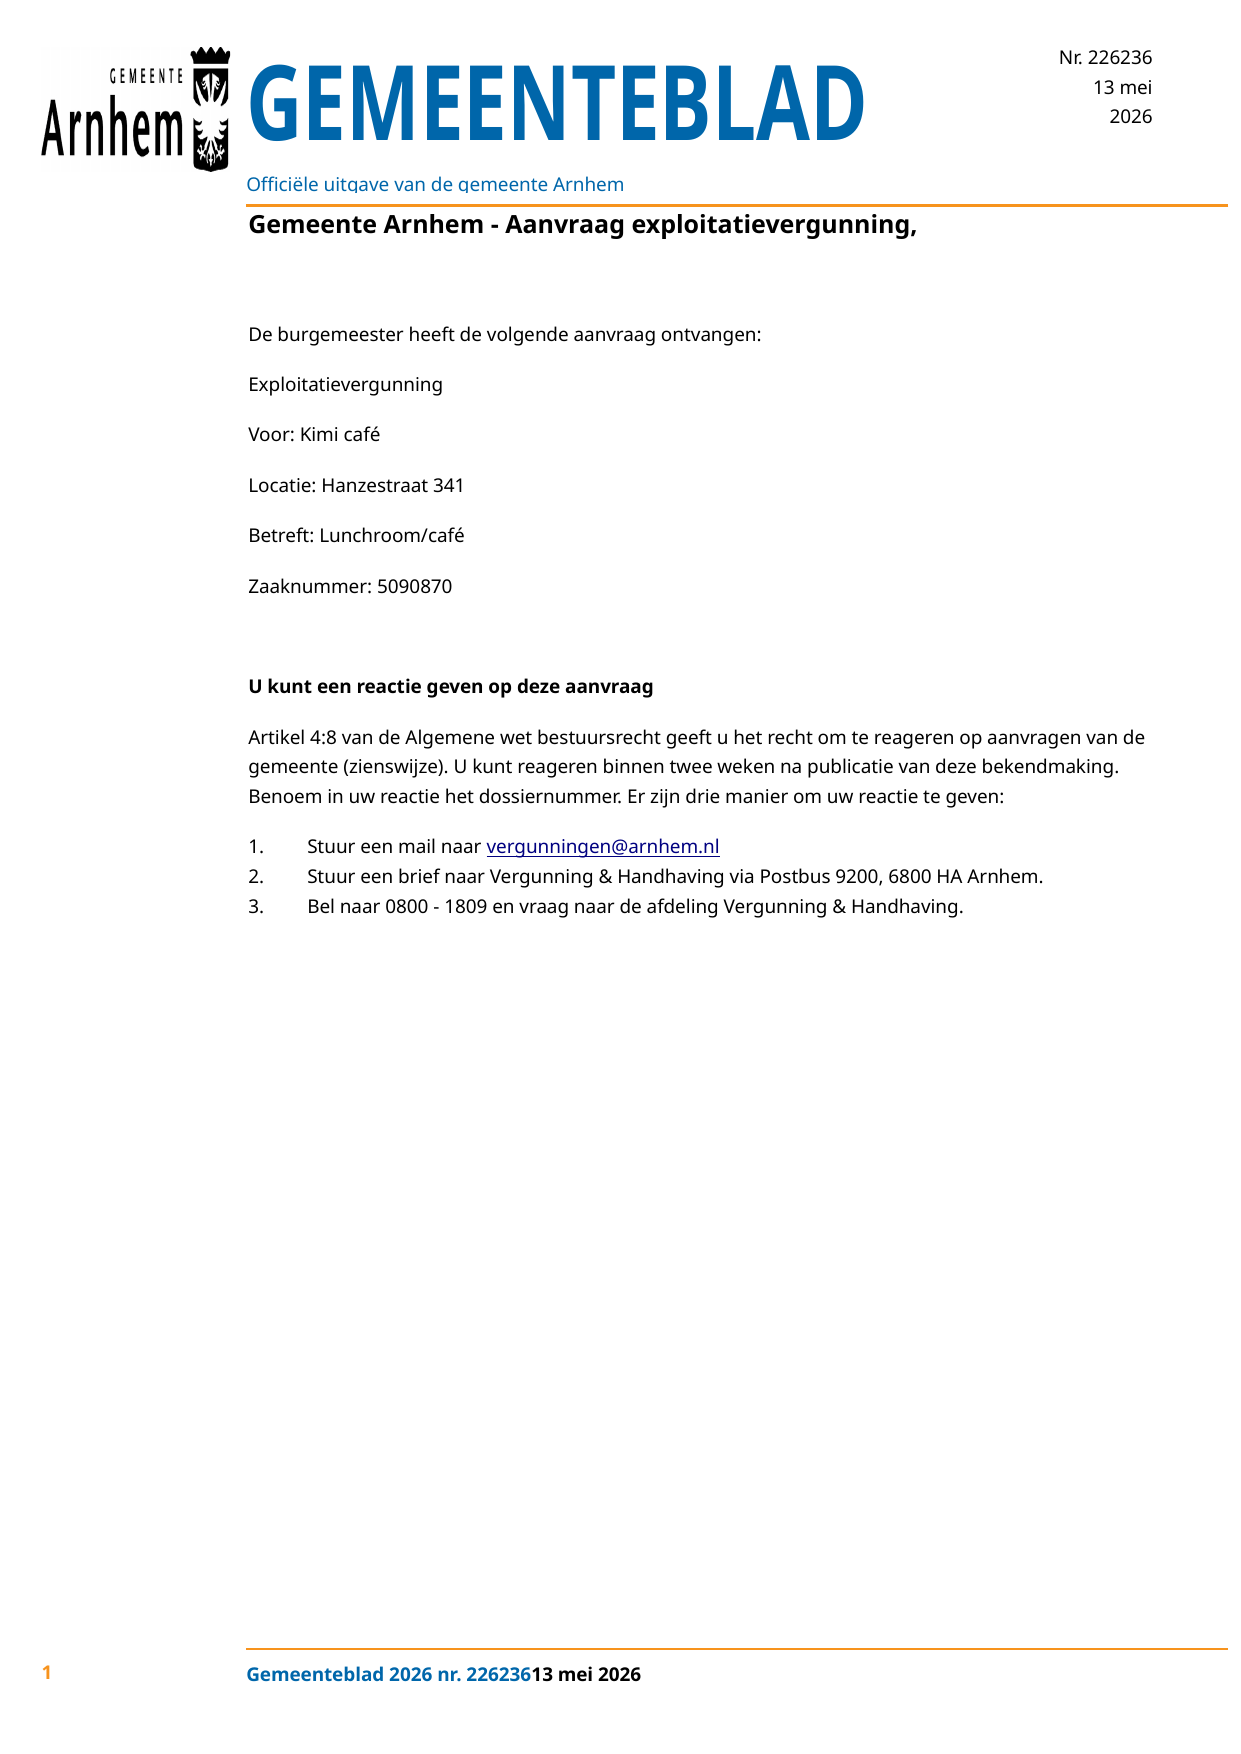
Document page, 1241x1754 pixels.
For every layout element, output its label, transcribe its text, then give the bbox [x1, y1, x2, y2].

text Gemeente Arnhem - Aanvraag exploitatievergunning, [248, 207, 1152, 241]
text U kunt een reactie geven op deze aanvraag [248, 674, 1152, 699]
text De burgemeester heeft de volgende aanvraag ontvangen: [248, 321, 1152, 346]
text Locatie: Hanzestraat 341 [248, 472, 1152, 498]
text Exploitatievergunning [248, 371, 1152, 397]
list Bel naar 0800 - 1809 en vraag naar de afdeling Vergunning & Handhaving. [248, 893, 1152, 918]
list Stuur een mail naar vergunningen@arnhem.nl [248, 834, 1152, 859]
text Artikel 4:8 van de Algemene wet bestuursrecht geeft u het recht om te reageren op aanvragen van de gemeente (zienswijze). U kunt reageren binnen twee weken na publicatie van deze bekendmaking. Benoem in uw reactie het dossiernummer. Er zijn drie manier om uw reactie te geven: [248, 724, 1152, 809]
text Zaaknummer: 5090870 [248, 573, 1152, 598]
text Betreft: Lunchroom/café [248, 522, 1152, 548]
list Stuur een brief naar Vergunning & Handhaving via Postbus 9200, 6800 HA Arnhem. [248, 863, 1152, 889]
picture [41, 47, 231, 172]
text Voor: Kimi café [248, 422, 1152, 447]
